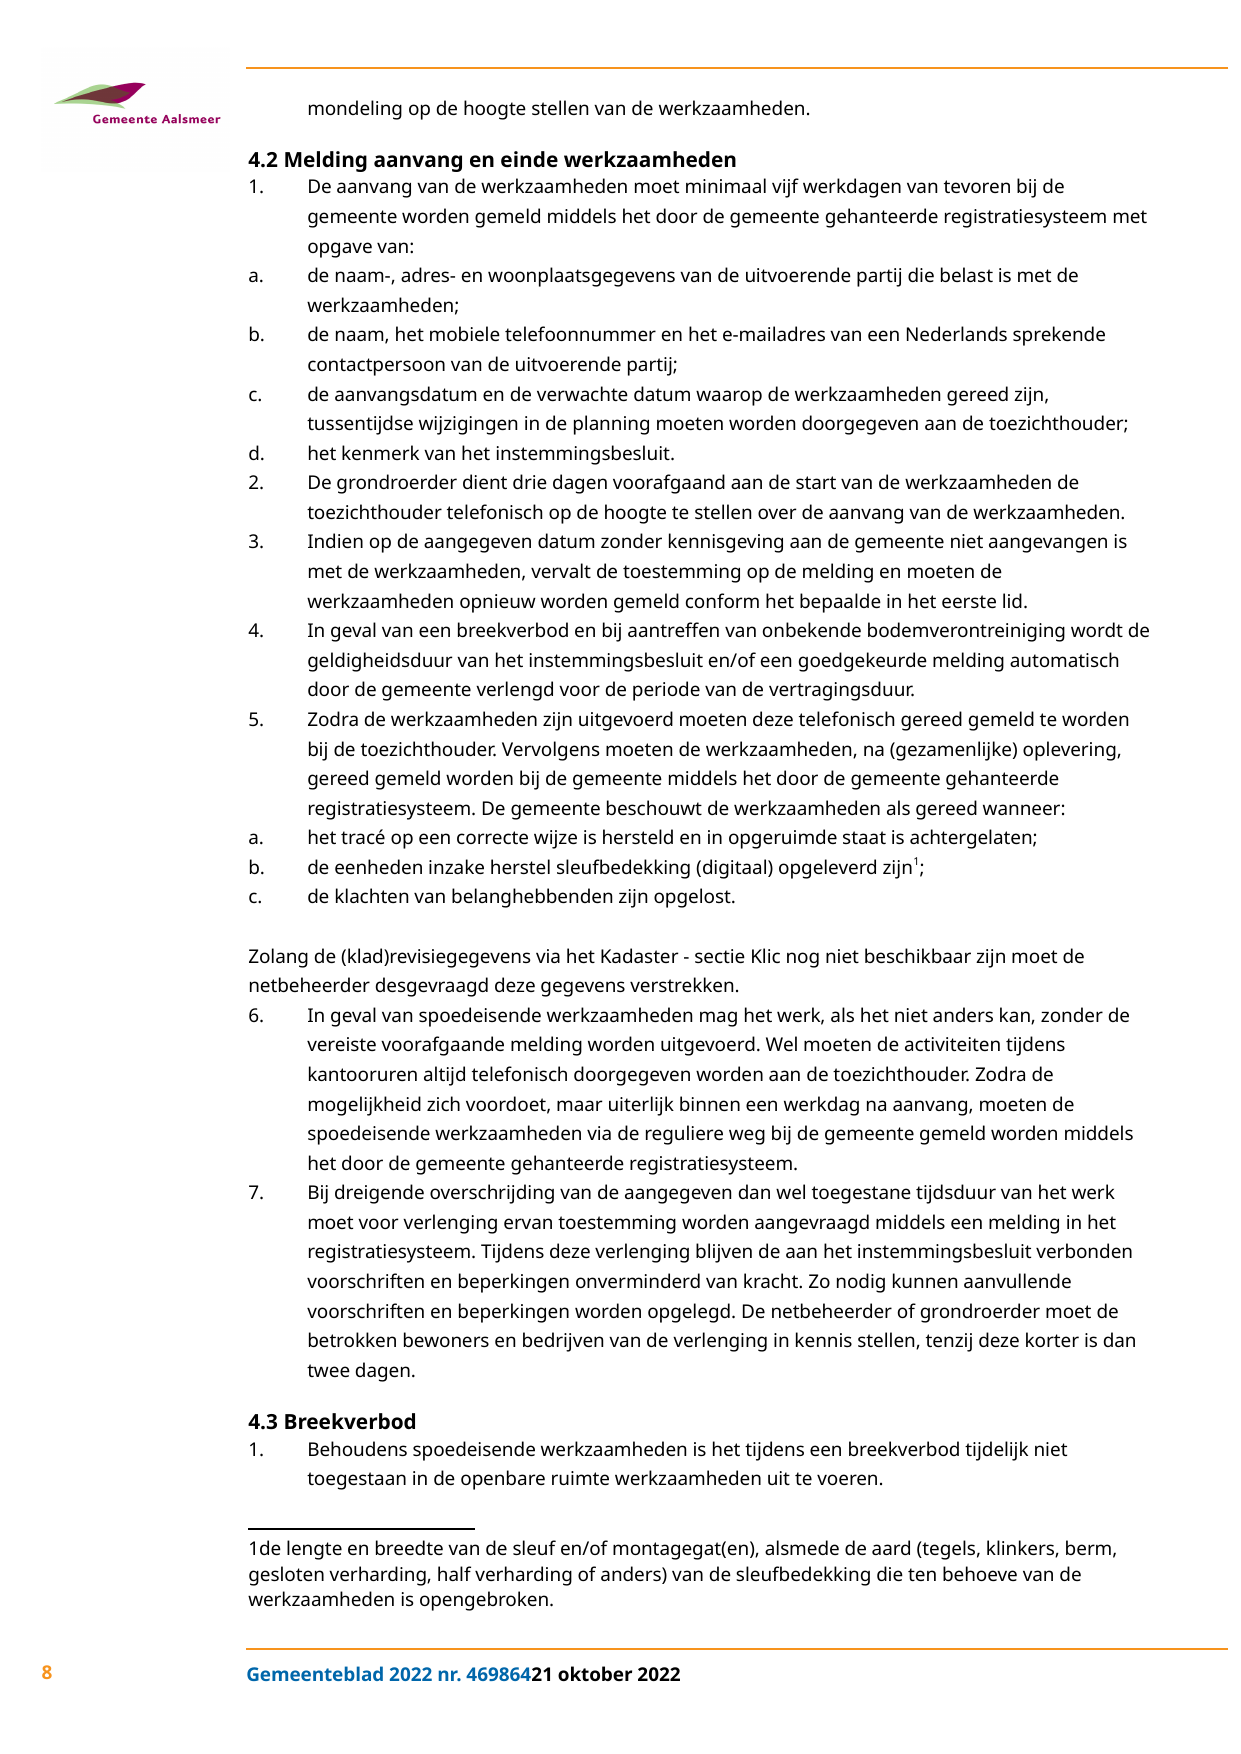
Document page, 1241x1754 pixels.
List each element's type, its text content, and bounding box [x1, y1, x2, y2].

list de naam, het mobiele telefoonnummer en het e-mailadres van een Nederlands sprekende contactpersoon van de uitvoerende partij; [248, 322, 1152, 377]
text 4.2 Melding aanvang en einde werkzaamheden [248, 145, 1152, 174]
list Indien op de aangegeven datum zonder kennisgeving aan de gemeente niet aangevangen is met de werkzaamheden, vervalt de toestemming op de melding en moeten de werkzaamheden opnieuw worden gemeld conform het bepaalde in het eerste lid. [248, 529, 1152, 613]
text Zolang de (klad)revisiegegevens via het Kadaster - sectie Klic nog niet beschikbaar zijn moet de netbeheerder desgevraagd deze gegevens verstrekken. [248, 943, 1152, 998]
list In geval van een breekverbod en bij aantreffen van onbekende bodemverontreiniging wordt de geldigheidsduur van het instemmingsbesluit en/of een goedgekeurde melding automatisch door de gemeente verlengd voor de periode van de vertragingsduur. [248, 617, 1152, 702]
list het tracé op een correcte wijze is hersteld en in opgeruimde staat is achtergelaten; [248, 824, 1152, 850]
list Zodra de werkzaamheden zijn uitgevoerd moeten deze telefonisch gereed gemeld te worden bij de toezichthouder. Vervolgens moeten de werkzaamheden, na (gezamenlijke) oplevering, gereed gemeld worden bij de gemeente middels het door de gemeente gehanteerde registratiesysteem. De gemeente beschouwt de werkzaamheden als gereed wanneer: [248, 706, 1152, 821]
list De aanvang van de werkzaamheden moet minimaal vijf werkdagen van tevoren bij de gemeente worden gemeld middels het door de gemeente gehanteerde registratiesysteem met opgave van: [248, 174, 1152, 258]
list de klachten van belanghebbenden zijn opgelost. [248, 884, 1152, 909]
text 4.3 Breekverbod [248, 1407, 1152, 1436]
list de lengte en breedte van de sleuf en/of montagegat(en), alsmede de aard (tegels, klinkers, berm, gesloten verharding, half verharding of anders) van de sleufbedekking die ten behoeve van de werkzaamheden is opengebroken. [248, 1535, 1152, 1612]
list De grondroerder dient drie dagen voorafgaand aan de start van de werkzaamheden de toezichthouder telefonisch op de hoogte te stellen over de aanvang van de werkzaamheden. [248, 469, 1152, 525]
list mondeling op de hoogte stellen van de werkzaamheden. [248, 95, 1152, 121]
list In geval van spoedeisende werkzaamheden mag het werk, als het niet anders kan, zonder de vereiste voorafgaande melding worden uitgevoerd. Wel moeten de activiteiten tijdens kantooruren altijd telefonisch doorgegeven worden aan de toezichthouder. Zodra de mogelijkheid zich voordoet, maar uiterlijk binnen een werkdag na aanvang, moeten de spoedeisende werkzaamheden via de reguliere weg bij de gemeente gemeld worden middels het door de gemeente gehanteerde registratiesysteem. [248, 1002, 1152, 1176]
picture [41, 47, 231, 172]
list de eenheden inzake herstel sleufbedekking (digitaal) opgeleverd zijn; [248, 854, 1152, 880]
list de naam-, adres- en woonplaatsgegevens van de uitvoerende partij die belast is met de werkzaamheden; [248, 262, 1152, 318]
list Behoudens spoedeisende werkzaamheden is het tijdens een breekverbod tijdelijk niet toegestaan in de openbare ruimte werkzaamheden uit te voeren. [248, 1436, 1152, 1491]
list Bij dreigende overschrijding van de aangegeven dan wel toegestane tijdsduur van het werk moet voor verlenging ervan toestemming worden aangevraagd middels een melding in het registratiesysteem. Tijdens deze verlenging blijven de aan het instemmingsbesluit verbonden voorschriften en beperkingen onverminderd van kracht. Zo nodig kunnen aanvullende voorschriften en beperkingen worden opgelegd. De netbeheerder of grondroerder moet de betrokken bewoners en bedrijven van de verlenging in kennis stellen, tenzij deze korter is dan twee dagen. [248, 1179, 1152, 1383]
list het kenmerk van het instemmingsbesluit. [248, 440, 1152, 466]
list de aanvangsdatum en de verwachte datum waarop de werkzaamheden gereed zijn, tussentijdse wijzigingen in de planning moeten worden doorgegeven aan de toezichthouder; [248, 381, 1152, 436]
